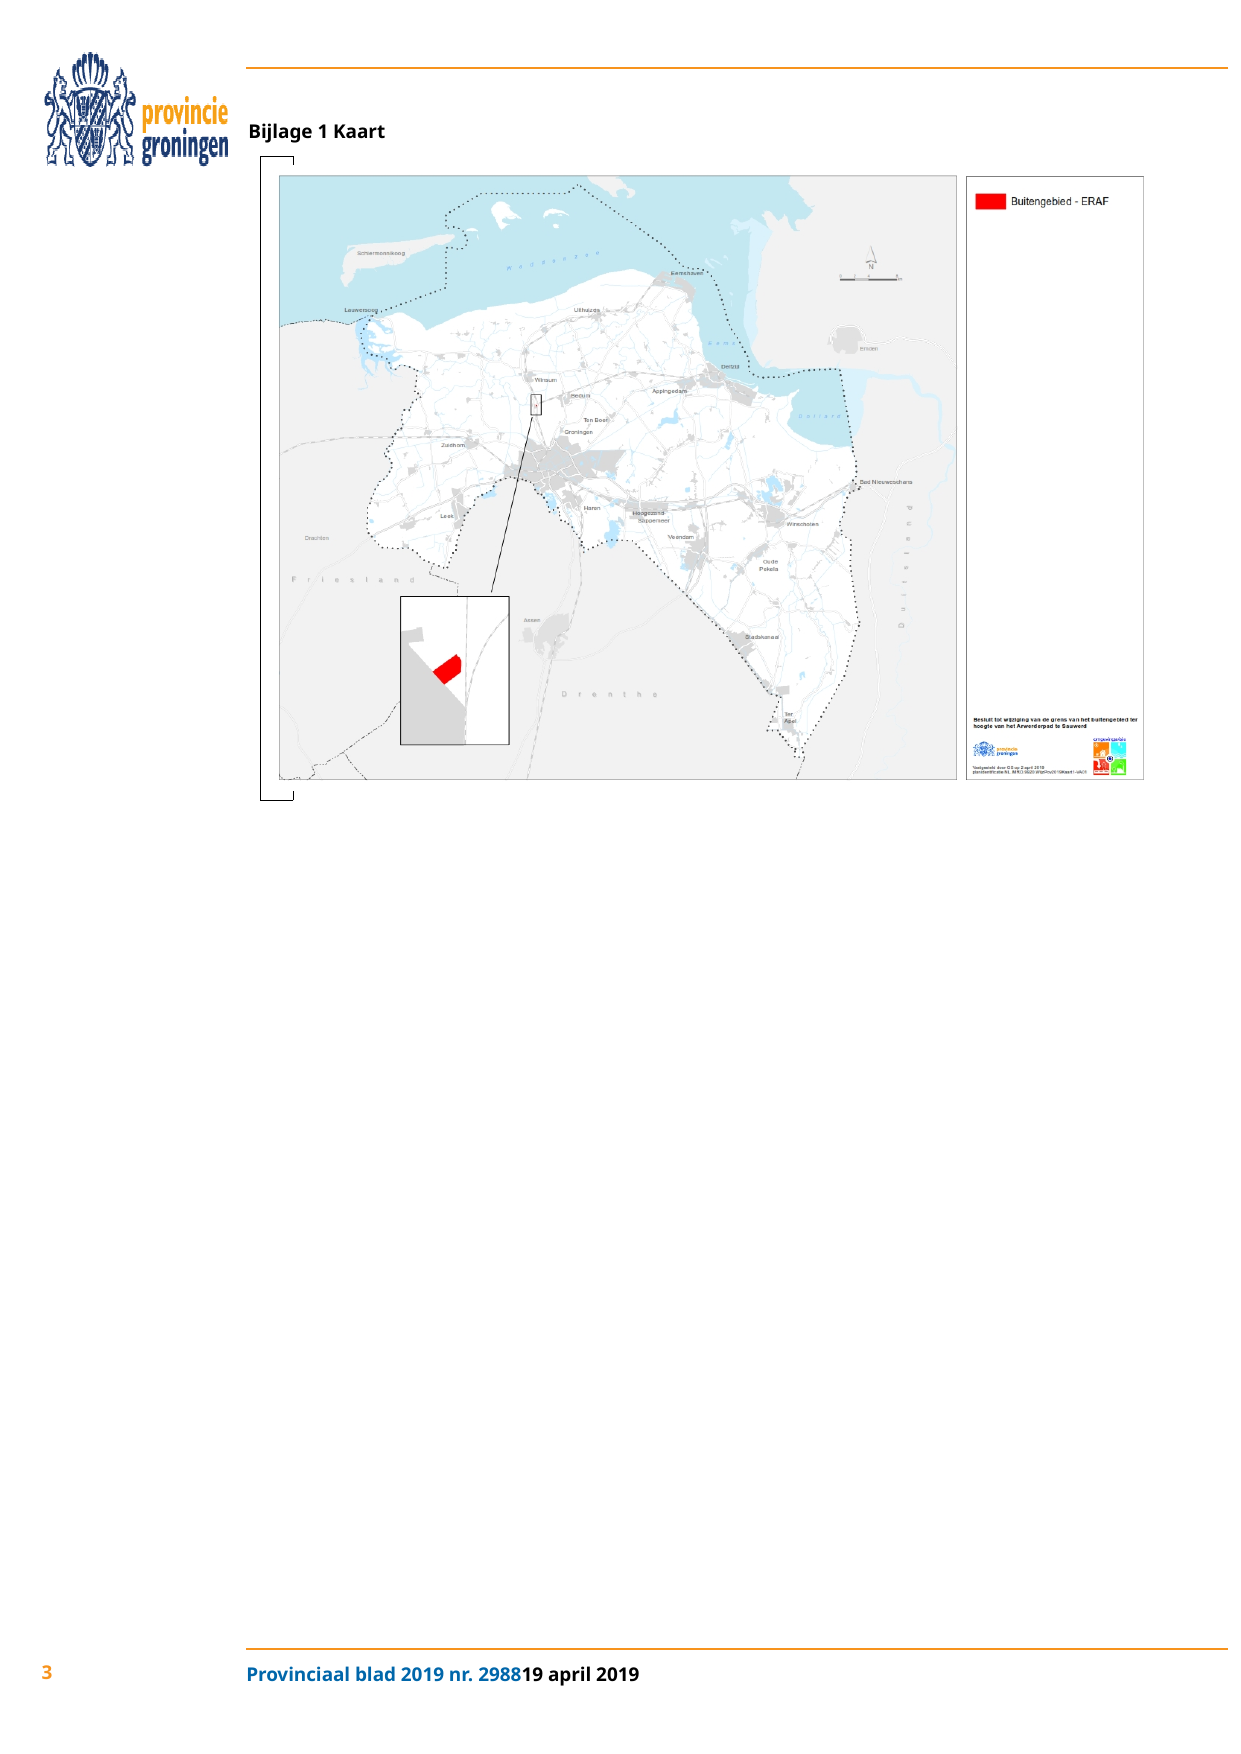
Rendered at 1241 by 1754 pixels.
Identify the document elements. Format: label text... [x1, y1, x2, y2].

picture [268, 165, 1155, 791]
text Bijlage 1 Kaart [248, 116, 1152, 144]
picture [41, 47, 231, 172]
